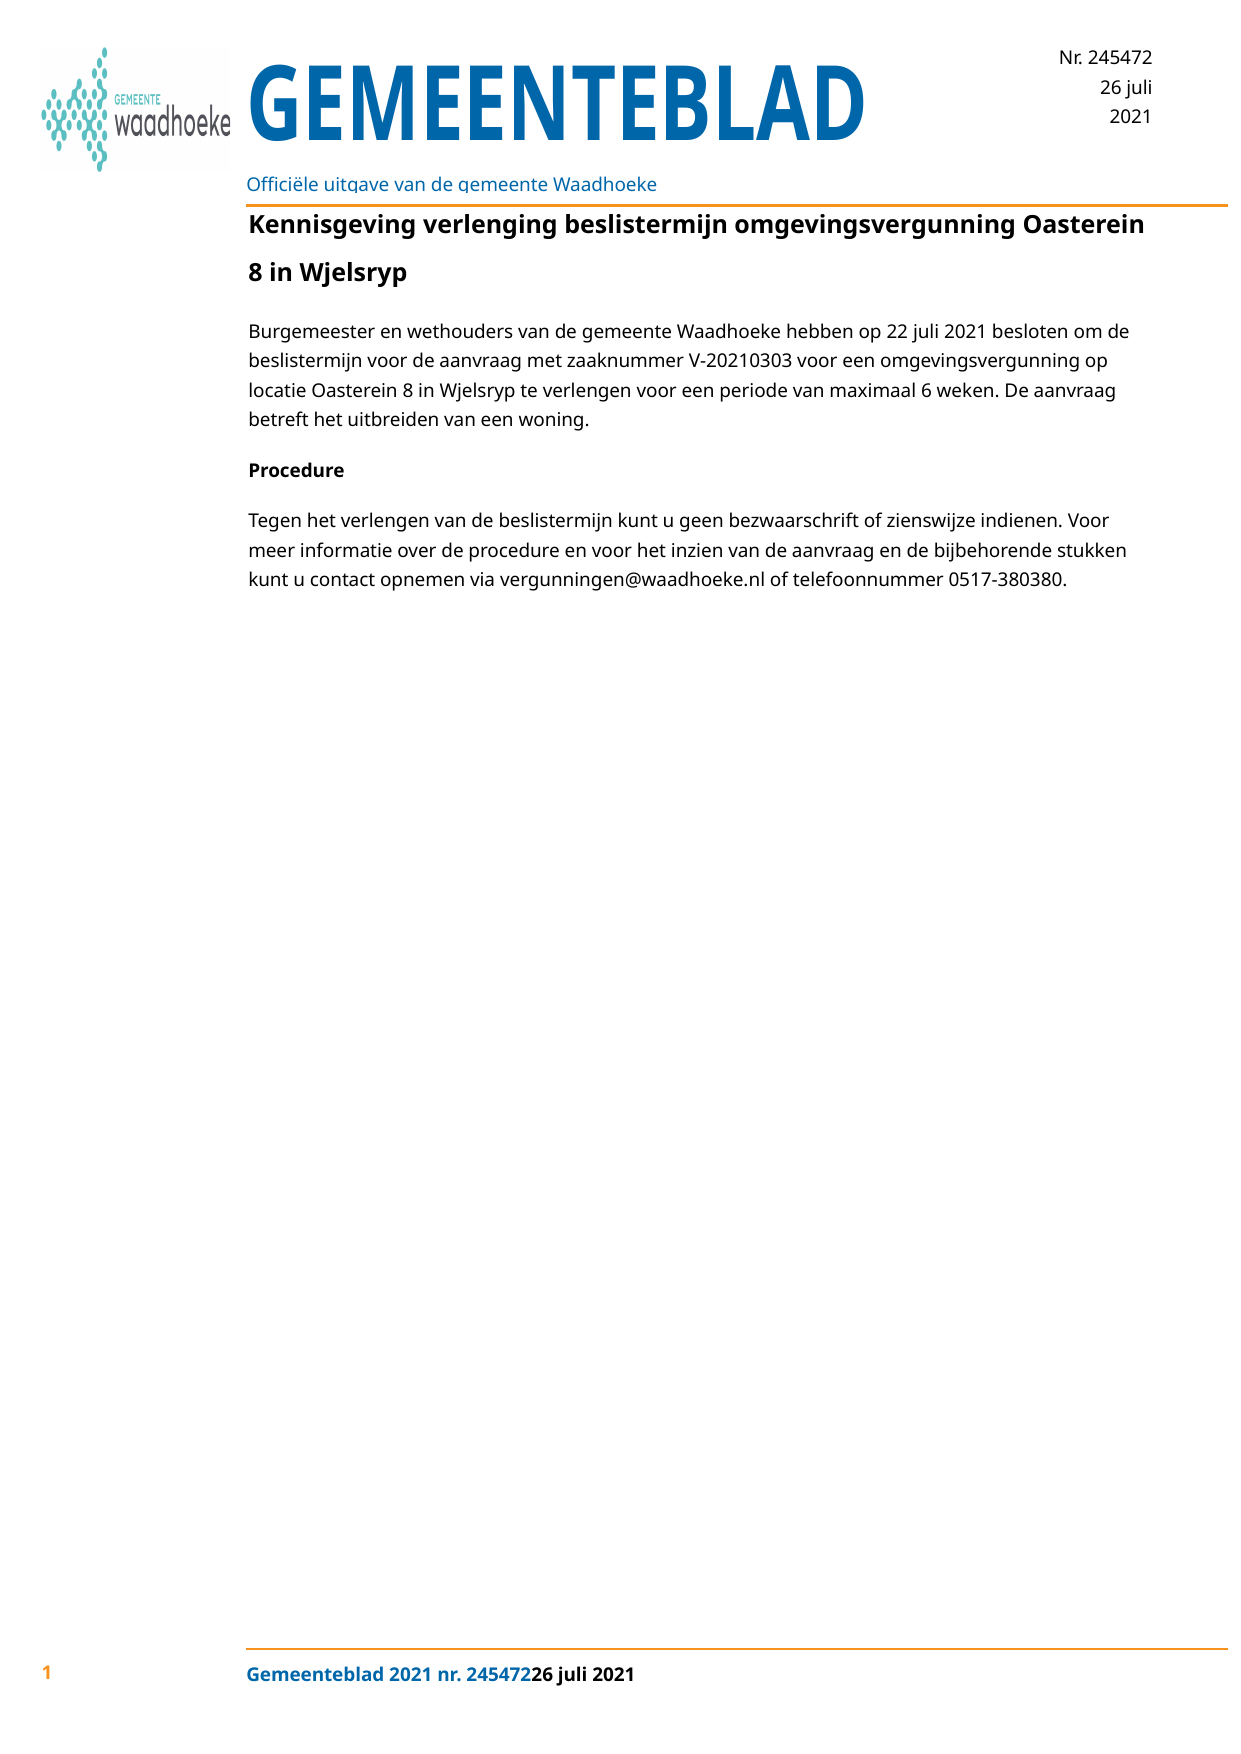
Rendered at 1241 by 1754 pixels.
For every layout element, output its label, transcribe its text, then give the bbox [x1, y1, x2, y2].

picture [41, 47, 231, 172]
text Burgemeester en wethouders van de gemeente Waadhoeke hebben op 22 juli 2021 besloten om de beslistermijn voor de aanvraag met zaaknummer V-20210303 voor een omgevingsvergunning op locatie Oasterein 8 in Wjelsryp te verlengen voor een periode van maximaal 6 weken. De aanvraag betreft het uitbreiden van een woning. [248, 318, 1152, 432]
text Tegen het verlengen van de beslistermijn kunt u geen bezwaarschrift of zienswijze indienen. Voor meer informatie over de procedure en voor het inzien van de aanvraag en de bijbehorende stukken kunt u contact opnemen via vergunningen@waadhoeke.nl of telefoonnummer 0517-380380. [248, 507, 1152, 592]
text Kennisgeving verlenging beslistermijn omgevingsvergunning Oasterein 8 in Wjelsryp [248, 207, 1152, 288]
text Procedure [248, 457, 1152, 483]
